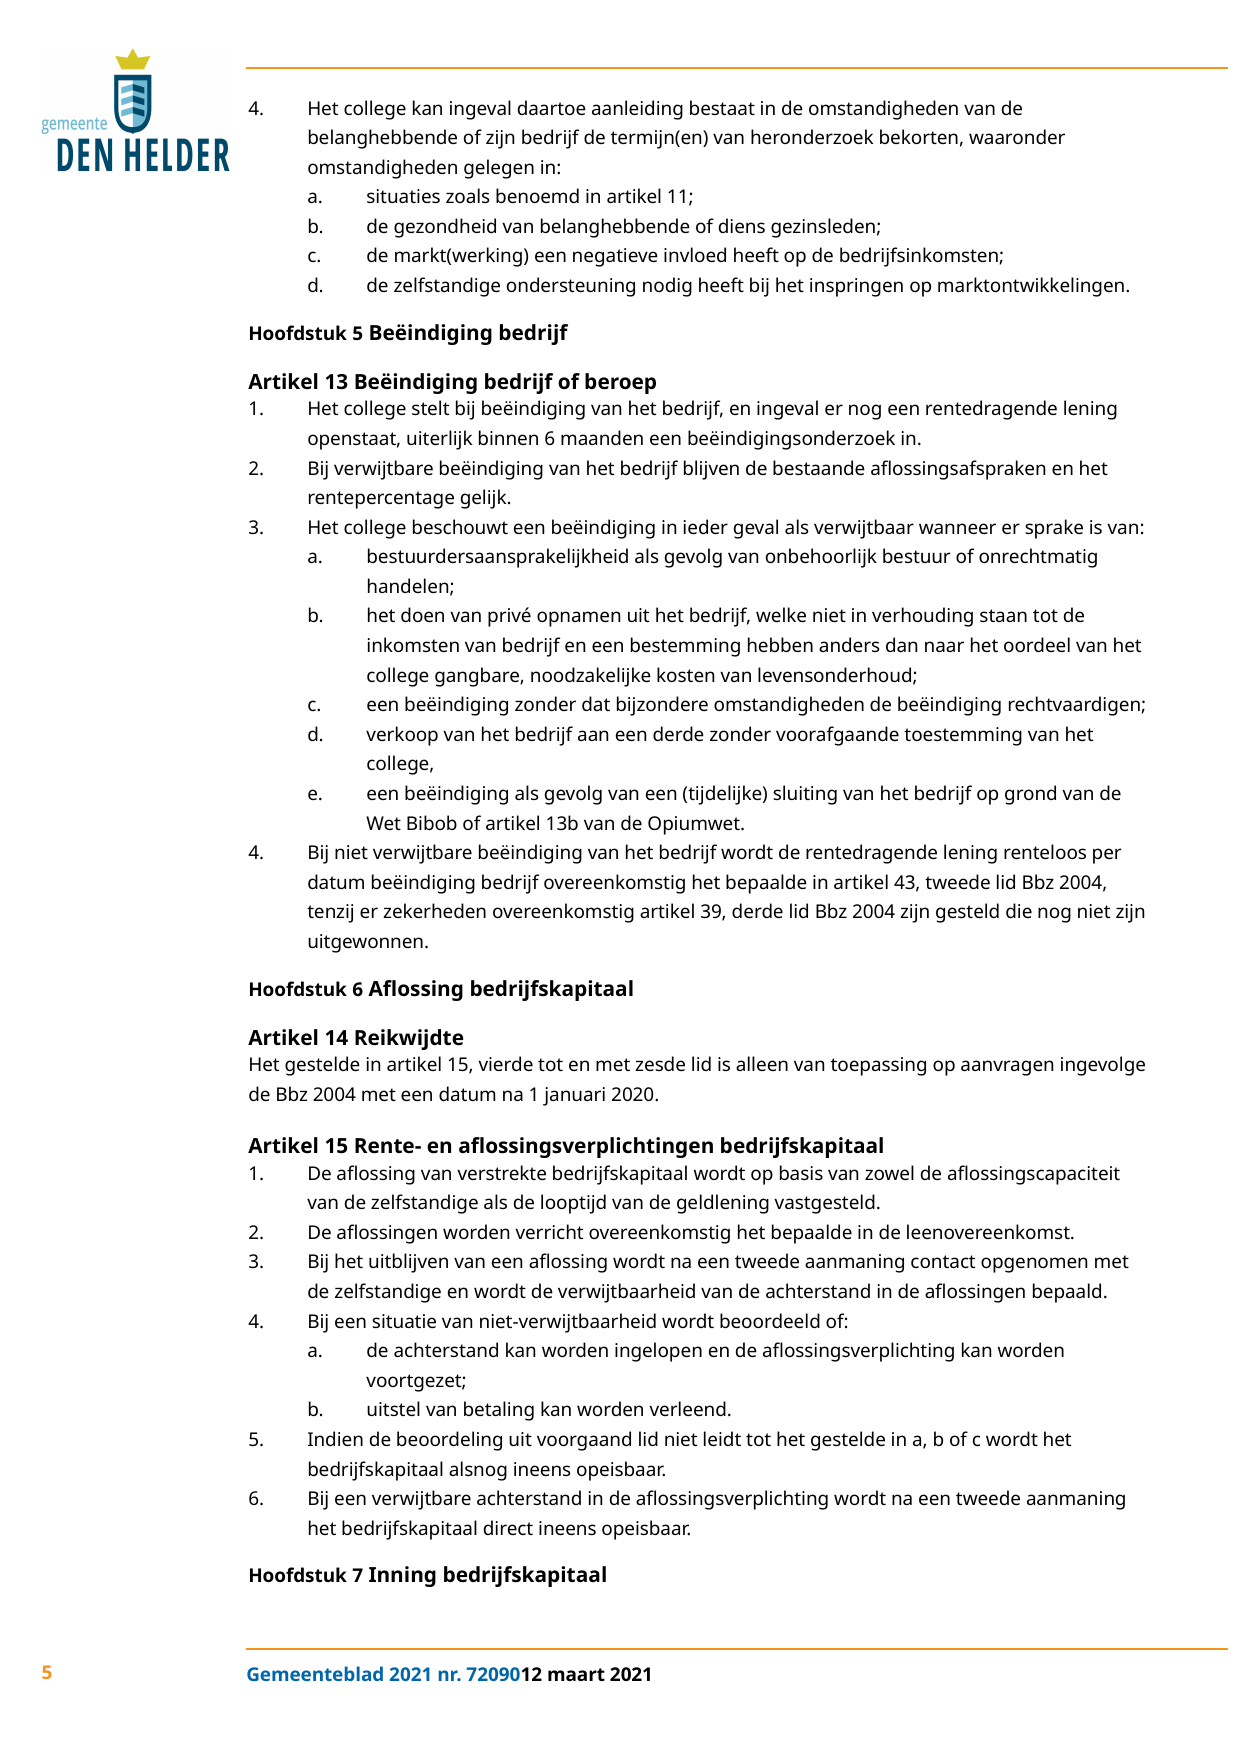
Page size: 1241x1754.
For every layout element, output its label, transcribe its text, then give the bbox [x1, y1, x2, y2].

picture [63, 144, 68, 165]
list de gezondheid van belanghebbende of diens gezinsleden; [307, 213, 1152, 239]
list de achterstand kan worden ingelopen en de aflossingsverplichting kan worden voortgezet; [307, 1337, 1152, 1393]
picture [130, 157, 135, 172]
list Bij een situatie van niet-verwijtbaarheid wordt beoordeeld of: [248, 1308, 1152, 1333]
list het doen van privé opnamen uit het bedrijf, welke niet in verhouding staan tot de inkomsten van bedrijf en een bestemming hebben anders dan naar het oordeel van het college gangbare, noodzakelijke kosten van levensonderhoud; [307, 603, 1152, 688]
list De aflossing van verstrekte bedrijfskapitaal wordt op basis van zowel de aflossingscapaciteit van de zelfstandige als de looptijd van de geldlening vastgesteld. [248, 1160, 1152, 1215]
list de markt(werking) een negatieve invloed heeft op de bedrijfsinkomsten; [307, 243, 1152, 268]
text Artikel 14 Reikwijdte [248, 1023, 1152, 1051]
list Het college beschouwt een beëindiging in ieder geval als verwijtbaar wanneer er sprake is van: [248, 514, 1152, 540]
text Artikel 13 Beëindiging bedrijf of beroep [248, 367, 1152, 396]
text Artikel 15 Rente- en aflossingsverplichtingen bedrijfskapitaal [248, 1131, 1152, 1160]
text Het gestelde in artikel 15, vierde tot en met zesde lid is alleen van toepassing op aanvragen ingevolge de Bbz 2004 met een datum na 1 januari 2020. [248, 1051, 1152, 1107]
list Indien de beoordeling uit voorgaand lid niet leidt tot het gestelde in a, b of c wordt het bedrijfskapitaal alsnog ineens opeisbaar. [248, 1426, 1152, 1481]
list Bij het uitblijven van een aflossing wordt na een tweede aanmaning contact opgenomen met de zelfstandige en wordt de verwijtbaarheid van de achterstand in de aflossingen bepaald. [248, 1249, 1152, 1304]
list Bij niet verwijtbare beëindiging van het bedrijf wordt de rentedragende lening renteloos per datum beëindiging bedrijf overeenkomstig het bepaalde in artikel 43, tweede lid Bbz 2004, tenzij er zekerheden overeenkomstig artikel 39, derde lid Bbz 2004 zijn gesteld die nog niet zijn uitgewonnen. [248, 839, 1152, 954]
list een beëindiging als gevolg van een (tijdelijke) sluiting van het bedrijf op grond van de Wet Bibob of artikel 13b van de Opiumwet. [307, 780, 1152, 836]
list de zelfstandige ondersteuning nodig heeft bij het inspringen op marktontwikkelingen. [307, 272, 1152, 298]
picture [182, 144, 187, 165]
text Hoofdstuk 6 Aflossing bedrijfskapitaal [248, 974, 1152, 1002]
list Bij verwijtbare beëindiging van het bedrijf blijven de bestaande aflossingsafspraken en het rentepercentage gelijk. [248, 455, 1152, 510]
list Bij een verwijtbare achterstand in de aflossingsverplichting wordt na een tweede aanmaning het bedrijfskapitaal direct ineens opeisbaar. [248, 1485, 1152, 1541]
list De aflossingen worden verricht overeenkomstig het bepaalde in de leenovereenkomst. [248, 1219, 1152, 1245]
picture [100, 154, 106, 172]
text Hoofdstuk 7 Inning bedrijfskapitaal [248, 1561, 1152, 1589]
picture [220, 160, 224, 172]
list een beëindiging zonder dat bijzondere omstandigheden de beëindiging rechtvaardigen; [307, 691, 1152, 717]
list situaties zoals benoemd in artikel 11; [307, 183, 1152, 209]
list Het college stelt bij beëindiging van het bedrijf, en ingeval er nog een rentedragende lening openstaat, uiterlijk binnen 6 maanden een beëindigingsonderzoek in. [248, 396, 1152, 451]
list Het college kan ingeval daartoe aanleiding bestaat in de omstandigheden van de belanghebbende of zijn bedrijf de termijn(en) van heronderzoek bekorten, waaronder omstandigheden gelegen in: [248, 95, 1152, 180]
list verkoop van het bedrijf aan een derde zonder voorafgaande toestemming van het college, [307, 721, 1152, 776]
list bestuurdersaansprakelijkheid als gevolg van onbehoorlijk bestuur of onrechtmatig handelen; [307, 543, 1152, 599]
text Hoofdstuk 5 Beëindiging bedrijf [248, 318, 1152, 346]
picture [41, 47, 231, 172]
list uitstel van betaling kan worden verleend. [307, 1397, 1152, 1422]
